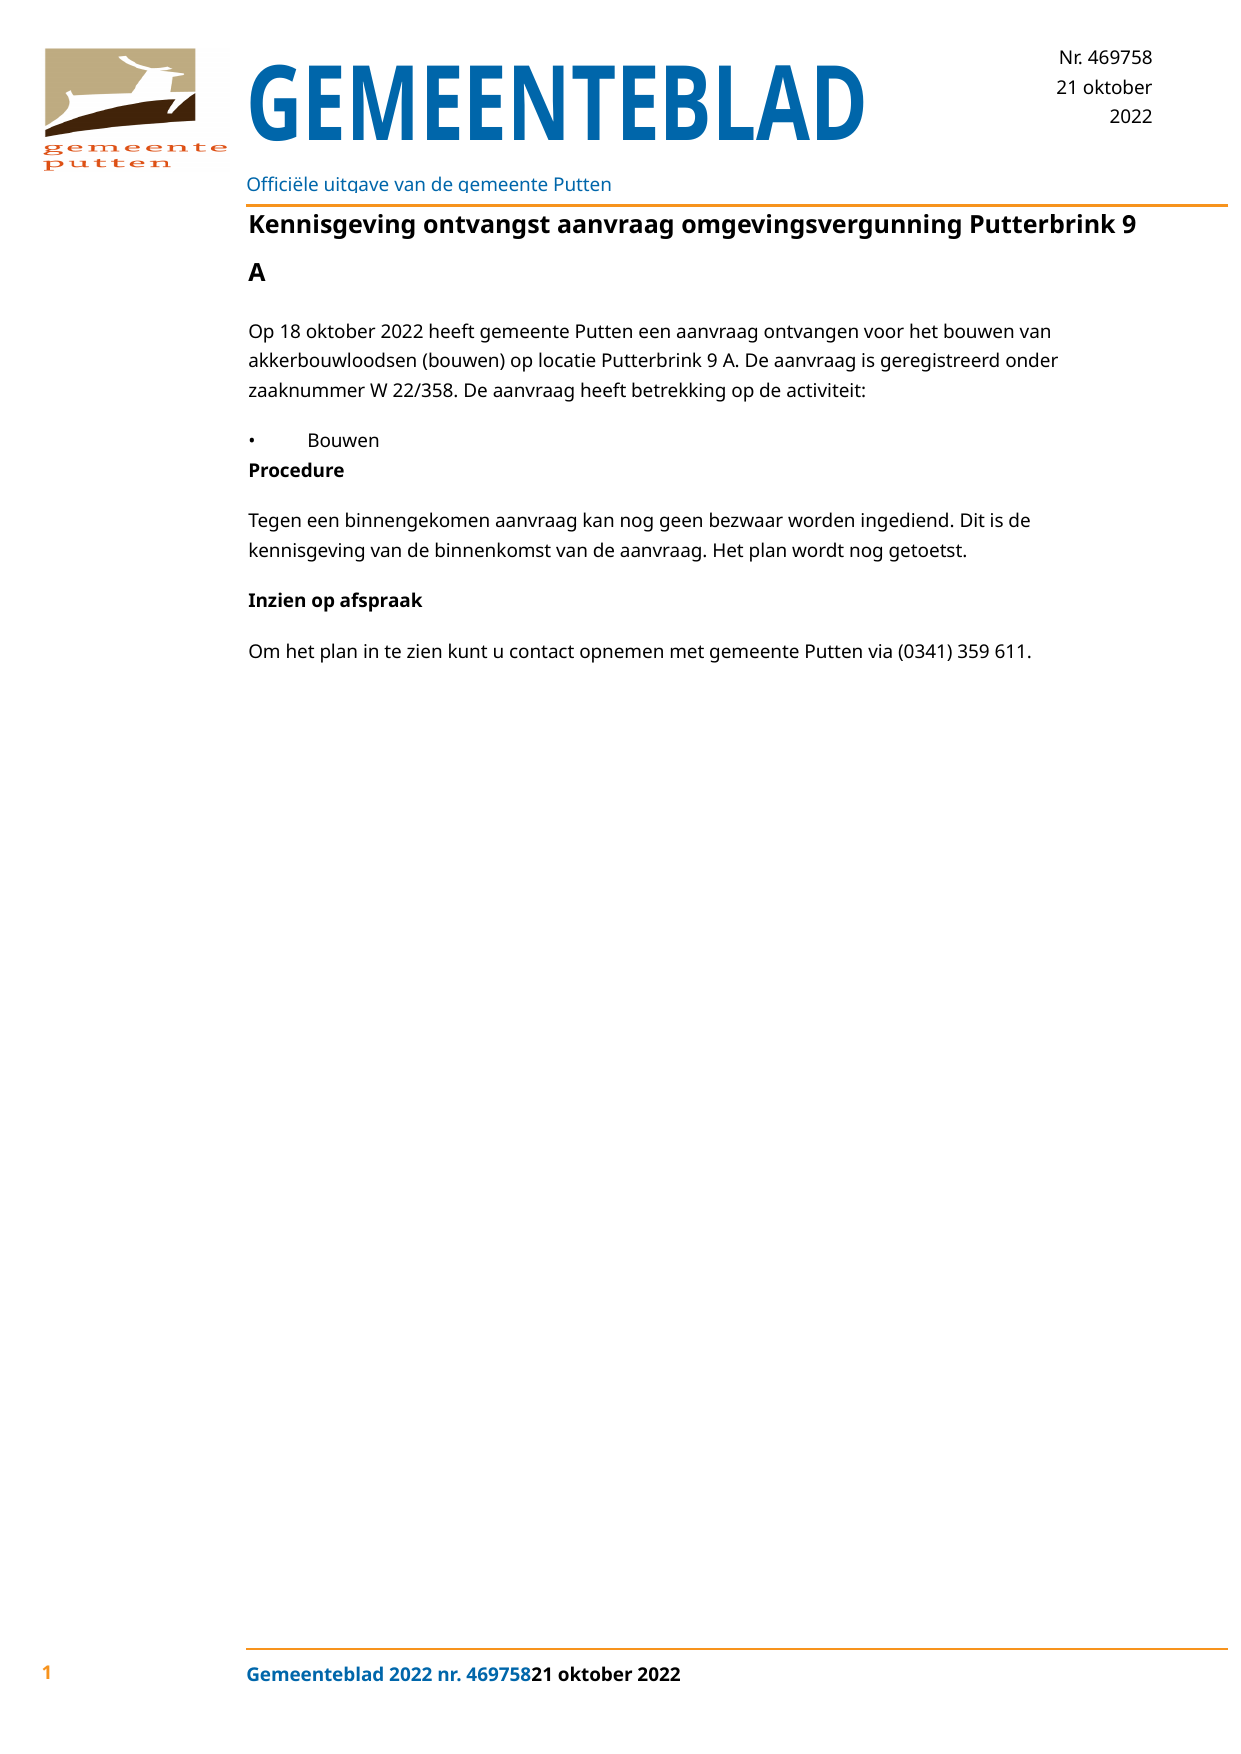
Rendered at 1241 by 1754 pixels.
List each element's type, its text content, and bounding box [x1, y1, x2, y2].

text Procedure [248, 457, 1152, 483]
list Bouwen [248, 427, 1152, 453]
text Om het plan in te zien kunt u contact opnemen met gemeente Putten via (0341) 359 611. [248, 638, 1152, 664]
text Inzien op afspraak [248, 587, 1152, 613]
text Tegen een binnengekomen aanvraag kan nog geen bezwaar worden ingediend. Dit is de kennisgeving van de binnenkomst van de aanvraag. Het plan wordt nog getoetst. [248, 507, 1152, 563]
text Op 18 oktober 2022 heeft gemeente Putten een aanvraag ontvangen voor het bouwen van akkerbouwloodsen (bouwen) op locatie Putterbrink 9 A. De aanvraag is geregistreerd onder zaaknummer W 22/358. De aanvraag heeft betrekking op de activiteit: [248, 318, 1152, 403]
text Kennisgeving ontvangst aanvraag omgevingsvergunning Putterbrink 9 A [248, 207, 1152, 288]
picture [41, 47, 231, 172]
